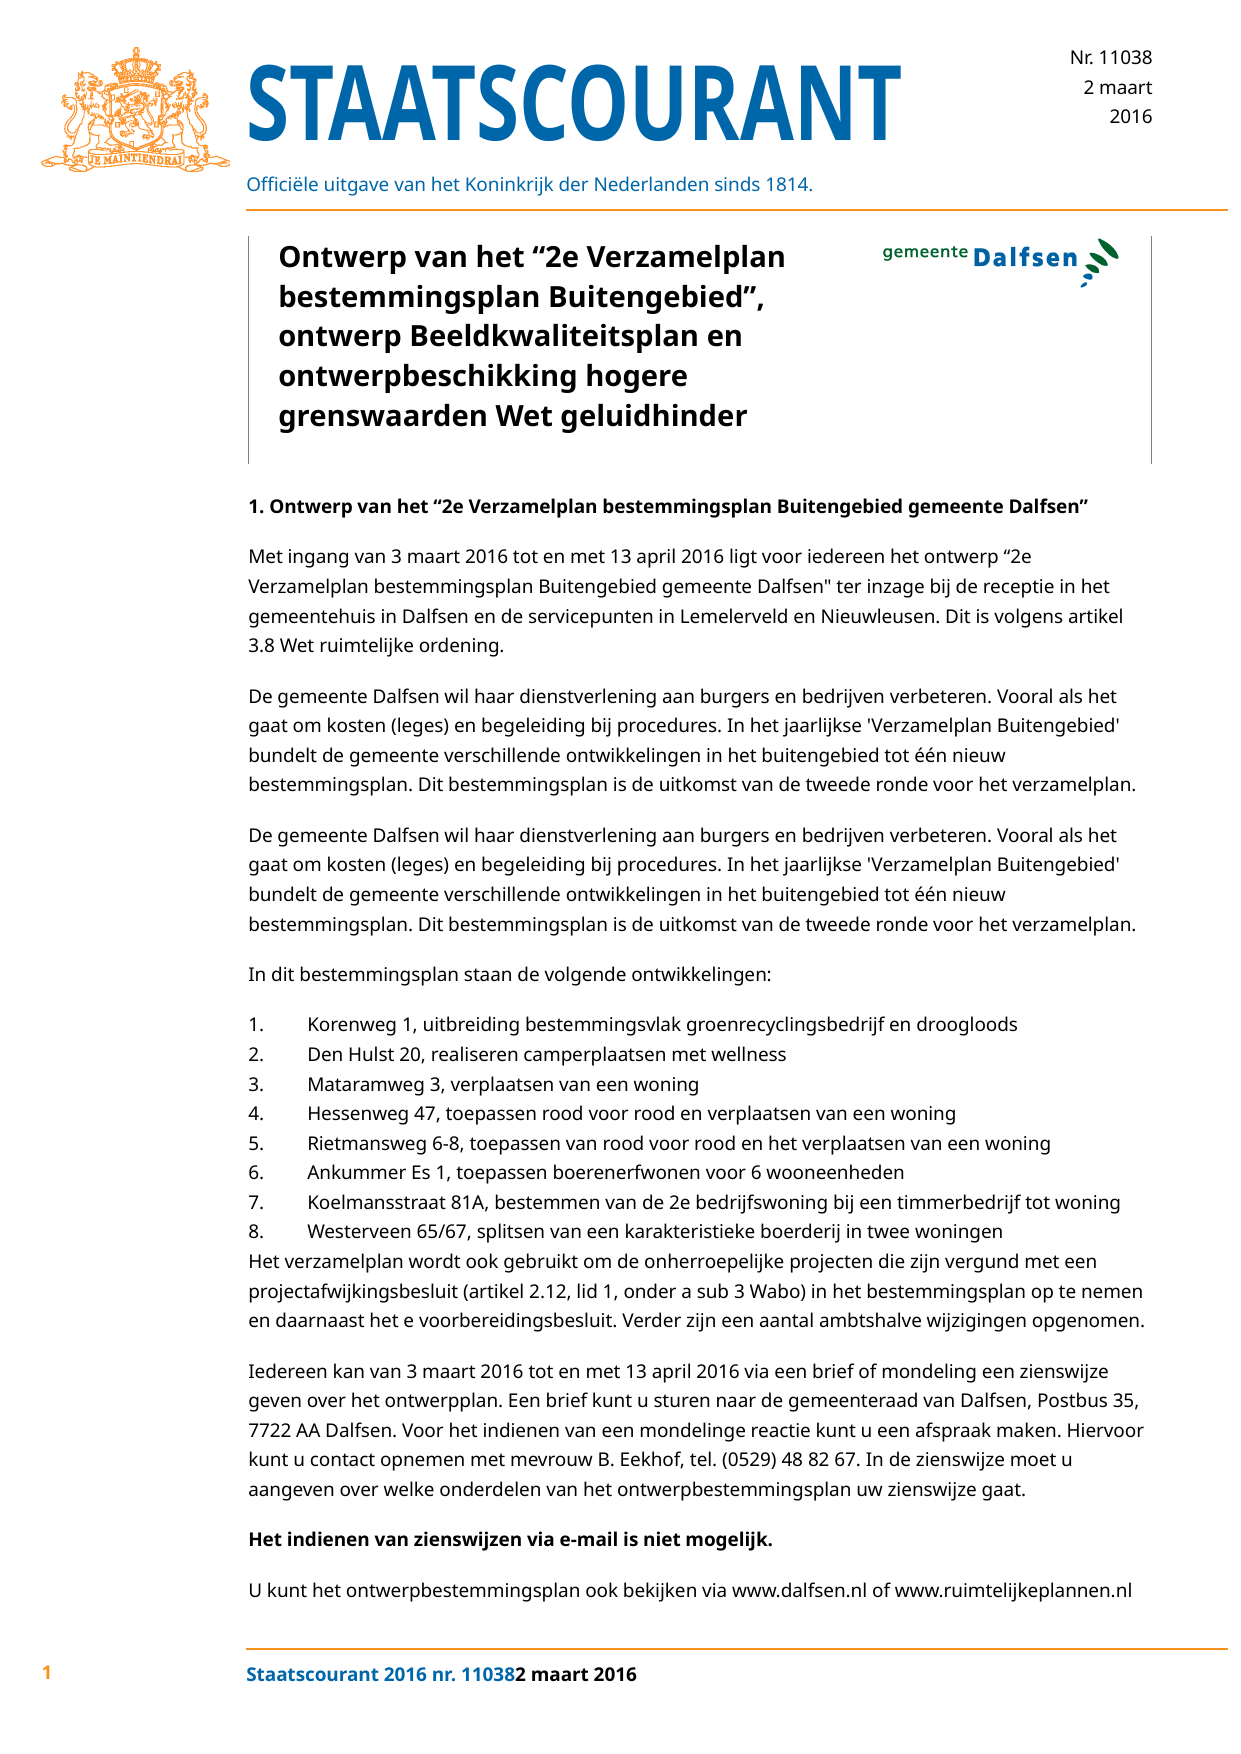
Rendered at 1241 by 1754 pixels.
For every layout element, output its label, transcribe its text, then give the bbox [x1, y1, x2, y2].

text De gemeente Dalfsen wil haar dienstverlening aan burgers en bedrijven verbeteren. Vooral als het gaat om kosten (leges) en begeleiding bij procedures. In het jaarlijkse 'Verzamelplan Buitengebied' bundelt de gemeente verschillende ontwikkelingen in het buitengebied tot één nieuw bestemmingsplan. Dit bestemmingsplan is de uitkomst van de tweede ronde voor het verzamelplan. [248, 683, 1152, 797]
text 1. Ontwerp van het “2e Verzamelplan bestemmingsplan Buitengebied gemeente Dalfsen” [248, 493, 1152, 519]
picture [882, 236, 1119, 289]
list Mataramweg 3, verplaatsen van een woning [248, 1071, 1152, 1097]
list Korenweg 1, uitbreiding bestemmingsvlak groenrecyclingsbedrijf en droogloods [248, 1012, 1152, 1037]
list Rietmansweg 6-8, toepassen van rood voor rood en het verplaatsen van een woning [248, 1130, 1152, 1156]
text Met ingang van 3 maart 2016 tot en met 13 april 2016 ligt voor iedereen het ontwerp “2e Verzamelplan bestemmingsplan Buitengebied gemeente Dalfsen" ter inzage bij de receptie in het gemeentehuis in Dalfsen en de servicepunten in Lemelerveld en Nieuwleusen. Dit is volgens artikel 3.8 Wet ruimtelijke ordening. [248, 544, 1152, 658]
text U kunt het ontwerpbestemmingsplan ook bekijken via www.dalfsen.nl of www.ruimtelijkeplannen.nl [248, 1577, 1152, 1603]
text Iedereen kan van 3 maart 2016 tot en met 13 april 2016 via een brief of mondeling een zienswijze geven over het ontwerpplan. Een brief kunt u sturen naar de gemeenteraad van Dalfsen, Postbus 35, 7722 AA Dalfsen. Voor het indienen van een mondelinge reactie kunt u een afspraak maken. Hiervoor kunt u contact opnemen met mevrouw B. Eekhof, tel. (0529) 48 82 67. In de zienswijze moet u aangeven over welke onderdelen van het ontwerpbestemmingsplan uw zienswijze gaat. [248, 1358, 1152, 1502]
list Westerveen 65/67, splitsen van een karakteristieke boerderij in twee woningen [248, 1219, 1152, 1244]
list Den Hulst 20, realiseren camperplaatsen met wellness [248, 1041, 1152, 1067]
text Het verzamelplan wordt ook gebruikt om de onherroepelijke projecten die zijn vergund met een projectafwijkingsbesluit (artikel 2.12, lid 1, onder a sub 3 Wabo) in het bestemmingsplan op te nemen en daarnaast het e voorbereidingsbesluit. Verder zijn een aantal ambtshalve wijzigingen opgenomen. [248, 1248, 1152, 1333]
picture [41, 47, 231, 172]
list Hessenweg 47, toepassen rood voor rood en verplaatsen van een woning [248, 1100, 1152, 1126]
text In dit bestemmingsplan staan de volgende ontwikkelingen: [248, 961, 1152, 987]
text De gemeente Dalfsen wil haar dienstverlening aan burgers en bedrijven verbeteren. Vooral als het gaat om kosten (leges) en begeleiding bij procedures. In het jaarlijkse 'Verzamelplan Buitengebied' bundelt de gemeente verschillende ontwikkelingen in het buitengebied tot één nieuw bestemmingsplan. Dit bestemmingsplan is de uitkomst van de tweede ronde voor het verzamelplan. [248, 822, 1152, 937]
list Ankummer Es 1, toepassen boerenerfwonen voor 6 wooneenheden [248, 1159, 1152, 1185]
text Het indienen van zienswijzen via e-mail is niet mogelijk. [248, 1527, 1152, 1552]
table_header Ontwerp van het “2e Verzamelplan bestemmingsplan Buitengebied”, ontwerp Beeldkwaliteitsplan en ontwerpbeschikking hogere grenswaarden Wet geluidhinder [249, 236, 850, 464]
list Koelmansstraat 81A, bestemmen van de 2e bedrijfswoning bij een timmerbedrijf tot woning [248, 1189, 1152, 1215]
table_header [850, 236, 1151, 464]
